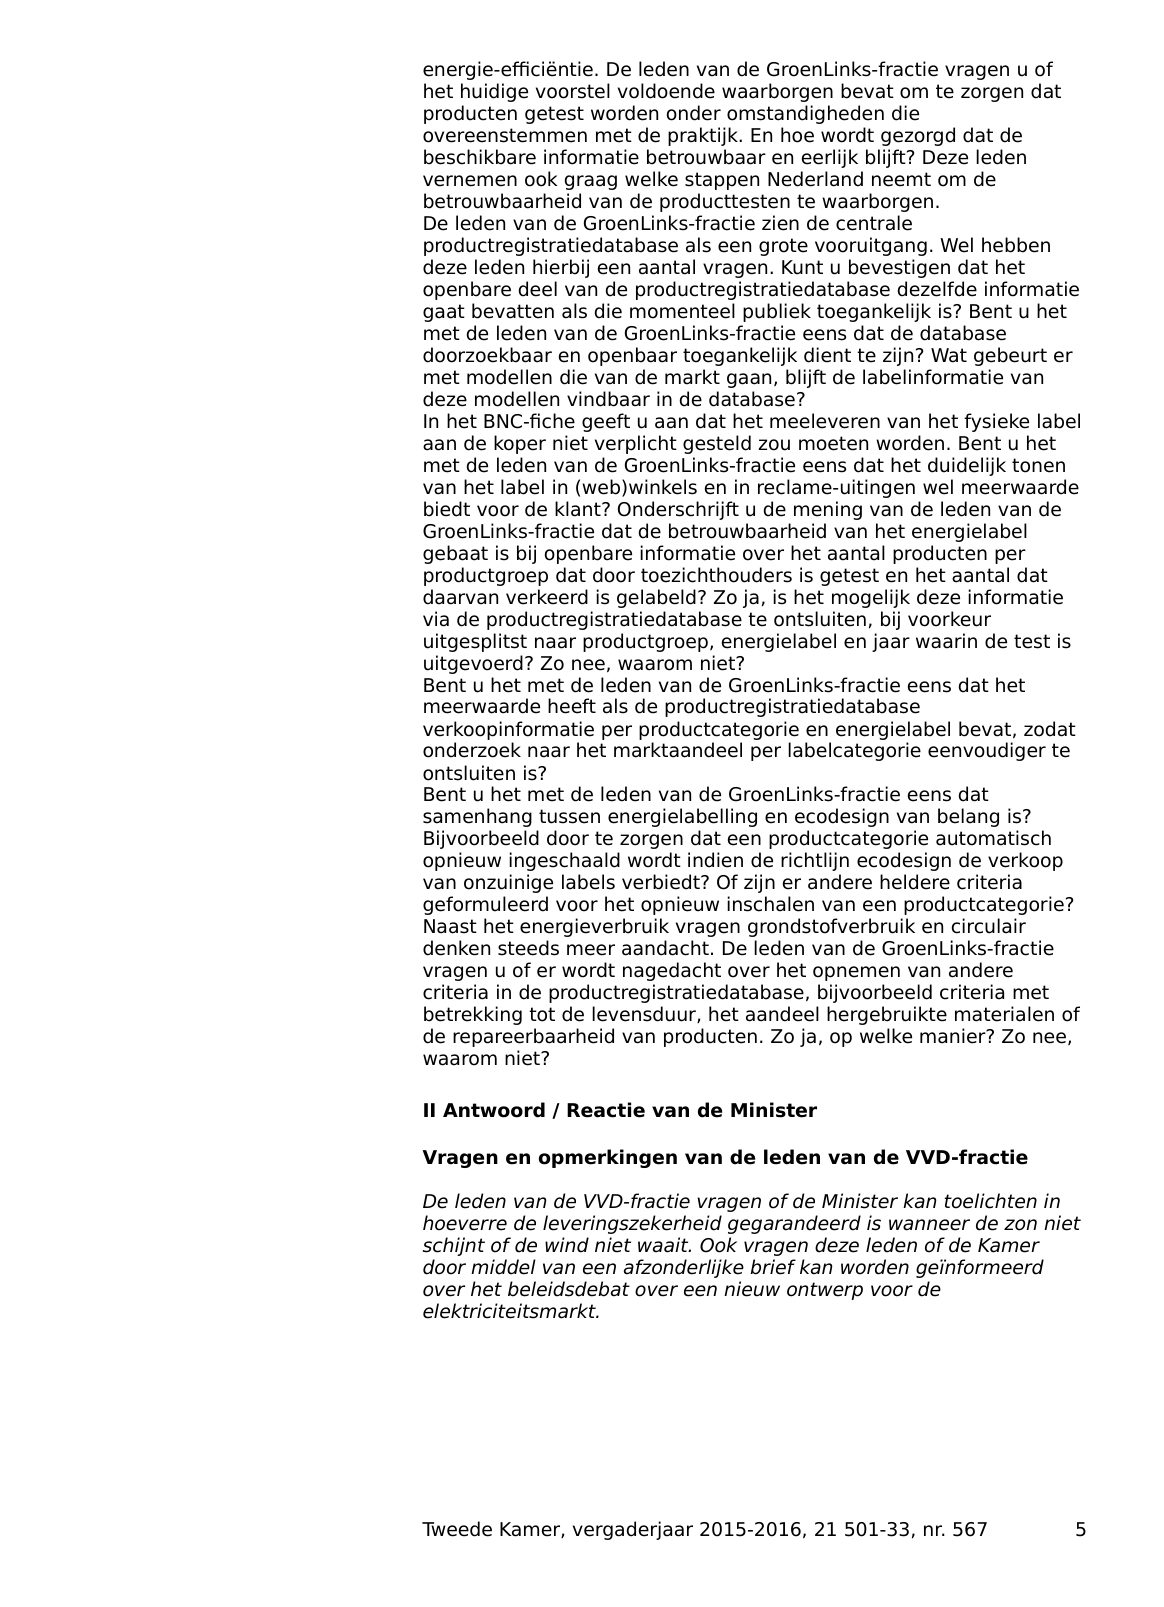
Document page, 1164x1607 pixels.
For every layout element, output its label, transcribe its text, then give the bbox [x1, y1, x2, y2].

subtitle Vragen en opmerkingen van de leden van de VVD-fractie [422, 1147, 1087, 1169]
text Naast het energieverbruik vragen grondstofverbruik en circulair denken steeds meer aandacht. De leden van de GroenLinks-fractie vragen u of er wordt nagedacht over het opnemen van andere criteria in de productregistratiedatabase, bijvoorbeeld criteria met betrekking tot de levensduur, het aandeel hergebruikte materialen of de repareerbaarheid van producten. Zo ja, op welke manier? Zo nee, waarom niet? [422, 916, 1087, 1070]
text De leden van de GroenLinks-fractie zien de centrale productregistratiedatabase als een grote vooruitgang. Wel hebben deze leden hierbij een aantal vragen. Kunt u bevestigen dat het openbare deel van de productregistratiedatabase dezelfde informatie gaat bevatten als die momenteel publiek toegankelijk is? Bent u het met de leden van de GroenLinks-fractie eens dat de database doorzoekbaar en openbaar toegankelijk dient te zijn? Wat gebeurt er met modellen die van de markt gaan, blijft de labelinformatie van deze modellen vindbaar in de database? [422, 213, 1087, 411]
text Bent u het met de leden van de GroenLinks-fractie eens dat het meerwaarde heeft als de productregistratiedatabase verkoopinformatie per productcategorie en energielabel bevat, zodat onderzoek naar het marktaandeel per labelcategorie eenvoudiger te ontsluiten is? [422, 674, 1087, 784]
subtitle II Antwoord / Reactie van de Minister [422, 1100, 1087, 1122]
text Bent u het met de leden van de GroenLinks-fractie eens dat samenhang tussen energielabelling en ecodesign van belang is? Bijvoorbeeld door te zorgen dat een productcategorie automatisch opnieuw ingeschaald wordt indien de richtlijn ecodesign de verkoop van onzuinige labels verbiedt? Of zijn er andere heldere criteria geformuleerd voor het opnieuw inschalen van een productcategorie? [422, 784, 1087, 916]
text De leden van de VVD-fractie vragen of de Minister kan toelichten in hoeverre de leveringszekerheid gegarandeerd is wanneer de zon niet schijnt of de wind niet waait. Ook vragen deze leden of de Kamer door middel van een afzonderlijke brief kan worden geïnformeerd over het beleidsdebat over een nieuw ontwerp voor de elektriciteitsmarkt. [422, 1191, 1087, 1323]
text In het BNC-fiche geeft u aan dat het meeleveren van het fysieke label aan de koper niet verplicht gesteld zou moeten worden. Bent u het met de leden van de GroenLinks-fractie eens dat het duidelijk tonen van het label in (web)winkels en in reclame-uitingen wel meerwaarde biedt voor de klant? Onderschrijft u de mening van de leden van de GroenLinks-fractie dat de betrouwbaarheid van het energielabel gebaat is bij openbare informatie over het aantal producten per productgroep dat door toezichthouders is getest en het aantal dat daarvan verkeerd is gelabeld? Zo ja, is het mogelijk deze informatie via de productregistratiedatabase te ontsluiten, bij voorkeur uitgesplitst naar productgroep, energielabel en jaar waarin de test is uitgevoerd? Zo nee, waarom niet? [422, 411, 1087, 674]
text energie-efficiëntie. De leden van de GroenLinks-fractie vragen u of het huidige voorstel voldoende waarborgen bevat om te zorgen dat producten getest worden onder omstandigheden die overeenstemmen met de praktijk. En hoe wordt gezorgd dat de beschikbare informatie betrouwbaar en eerlijk blijft? Deze leden vernemen ook graag welke stappen Nederland neemt om de betrouwbaarheid van de producttesten te waarborgen. [422, 59, 1087, 213]
